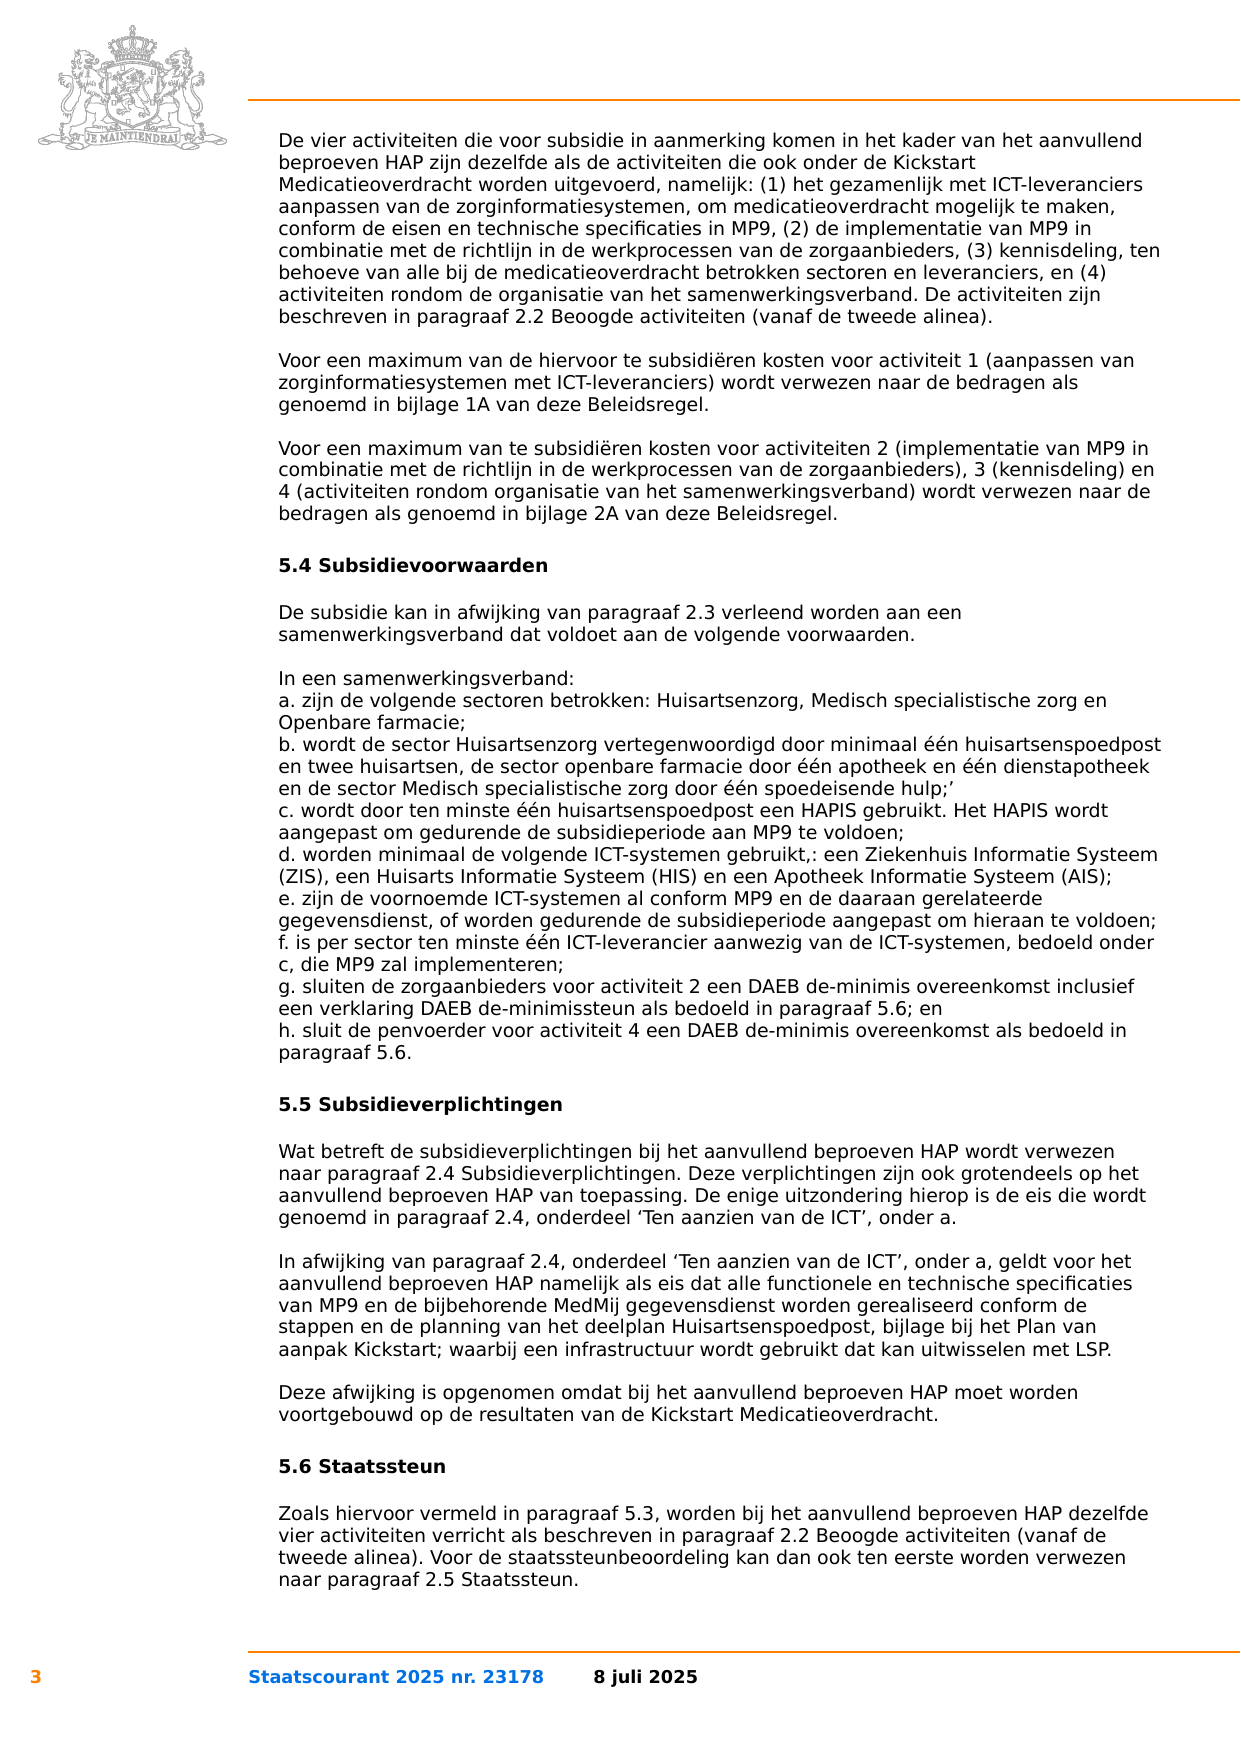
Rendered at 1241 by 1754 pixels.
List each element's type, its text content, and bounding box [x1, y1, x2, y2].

text Voor een maximum van de hiervoor te subsidiëren kosten voor activiteit 1 (aanpassen van zorginformatiesystemen met ICT-leveranciers) wordt verwezen naar de bedragen als genoemd in bijlage 1A van deze Beleidsregel. [278, 349, 1163, 416]
text Voor een maximum van te subsidiëren kosten voor activiteiten 2 (implementatie van MP9 in combinatie met de richtlijn in de werkprocessen van de zorgaanbieders), 3 (kennisdeling) en 4 (activiteiten rondom organisatie van het samenwerkingsverband) wordt verwezen naar de bedragen als genoemd in bijlage 2A van deze Beleidsregel. [278, 437, 1163, 525]
text De subsidie kan in afwijking van paragraaf 2.3 verleend worden aan een samenwerkingsverband dat voldoet aan de volgende voorwaarden. [278, 602, 1163, 646]
subtitle 5.4 Subsidievoorwaarden [278, 555, 1163, 577]
text g. sluiten de zorgaanbieders voor activiteit 2 een DAEB de-minimis overeenkomst inclusief een verklaring DAEB de-minimissteun als bedoeld in paragraaf 5.6; en [278, 976, 1163, 1020]
subtitle 5.6 Staatssteun [278, 1456, 1163, 1478]
text In afwijking van paragraaf 2.4, onderdeel ‘Ten aanzien van de ICT’, onder a, geldt voor het aanvullend beproeven HAP namelijk als eis dat alle functionele en technische specificaties van MP9 en de bijbehorende MedMij gegevensdienst worden gerealiseerd conform de stappen en de planning van het deelplan Huisartsenspoedpost, bijlage bij het Plan van aanpak Kickstart; waarbij een infrastructuur wordt gebruikt dat kan uitwisselen met LSP. [278, 1251, 1163, 1360]
text Deze afwijking is opgenomen omdat bij het aanvullend beproeven HAP moet worden voortgebouwd op de resultaten van de Kickstart Medicatieoverdracht. [278, 1382, 1163, 1426]
text e. zijn de voornoemde ICT-systemen al conform MP9 en de daaraan gerelateerde gegevensdienst, of worden gedurende de subsidieperiode aangepast om hieraan te voldoen; [278, 888, 1163, 932]
picture [38, 25, 227, 150]
text c. wordt door ten minste één huisartsenspoedpost een HAPIS gebruikt. Het HAPIS wordt aangepast om gedurende de subsidieperiode aan MP9 te voldoen; [278, 800, 1163, 844]
text De vier activiteiten die voor subsidie in aanmerking komen in het kader van het aanvullend beproeven HAP zijn dezelfde als de activiteiten die ook onder de Kickstart Medicatieoverdracht worden uitgevoerd, namelijk: (1) het gezamenlijk met ICT-leveranciers aanpassen van de zorginformatiesystemen, om medicatieoverdracht mogelijk te maken, conform de eisen en technische specificaties in MP9, (2) de implementatie van MP9 in combinatie met de richtlijn in de werkprocessen van de zorgaanbieders, (3) kennisdeling, ten behoeve van alle bij de medicatieoverdracht betrokken sectoren en leveranciers, en (4) activiteiten rondom de organisatie van het samenwerkingsverband. De activiteiten zijn beschreven in paragraaf 2.2 Beoogde activiteiten (vanaf de tweede alinea). [278, 130, 1163, 328]
subtitle 5.5 Subsidieverplichtingen [278, 1094, 1163, 1116]
text Wat betreft de subsidieverplichtingen bij het aanvullend beproeven HAP wordt verwezen naar paragraaf 2.4 Subsidieverplichtingen. Deze verplichtingen zijn ook grotendeels op het aanvullend beproeven HAP van toepassing. De enige uitzondering hierop is de eis die wordt genoemd in paragraaf 2.4, onderdeel ‘Ten aanzien van de ICT’, onder a. [278, 1141, 1163, 1229]
text Zoals hiervoor vermeld in paragraaf 5.3, worden bij het aanvullend beproeven HAP dezelfde vier activiteiten verricht als beschreven in paragraaf 2.2 Beoogde activiteiten (vanaf de tweede alinea). Voor de staatssteunbeoordeling kan dan ook ten eerste worden verwezen naar paragraaf 2.5 Staatssteun. [278, 1503, 1163, 1591]
text d. worden minimaal de volgende ICT-systemen gebruikt,: een Ziekenhuis Informatie Systeem (ZIS), een Huisarts Informatie Systeem (HIS) en een Apotheek Informatie Systeem (AIS); [278, 844, 1163, 888]
text f. is per sector ten minste één ICT-leverancier aanwezig van de ICT-systemen, bedoeld onder c, die MP9 zal implementeren; [278, 932, 1163, 976]
text a. zijn de volgende sectoren betrokken: Huisartsenzorg, Medisch specialistische zorg en Openbare farmacie; [278, 690, 1163, 734]
text In een samenwerkingsverband: [278, 668, 1163, 690]
text b. wordt de sector Huisartsenzorg vertegenwoordigd door minimaal één huisartsenspoedpost en twee huisartsen, de sector openbare farmacie door één apotheek en één dienstapotheek en de sector Medisch specialistische zorg door één spoedeisende hulp;’ [278, 734, 1163, 800]
text h. sluit de penvoerder voor activiteit 4 een DAEB de-minimis overeenkomst als bedoeld in paragraaf 5.6. [278, 1020, 1163, 1064]
